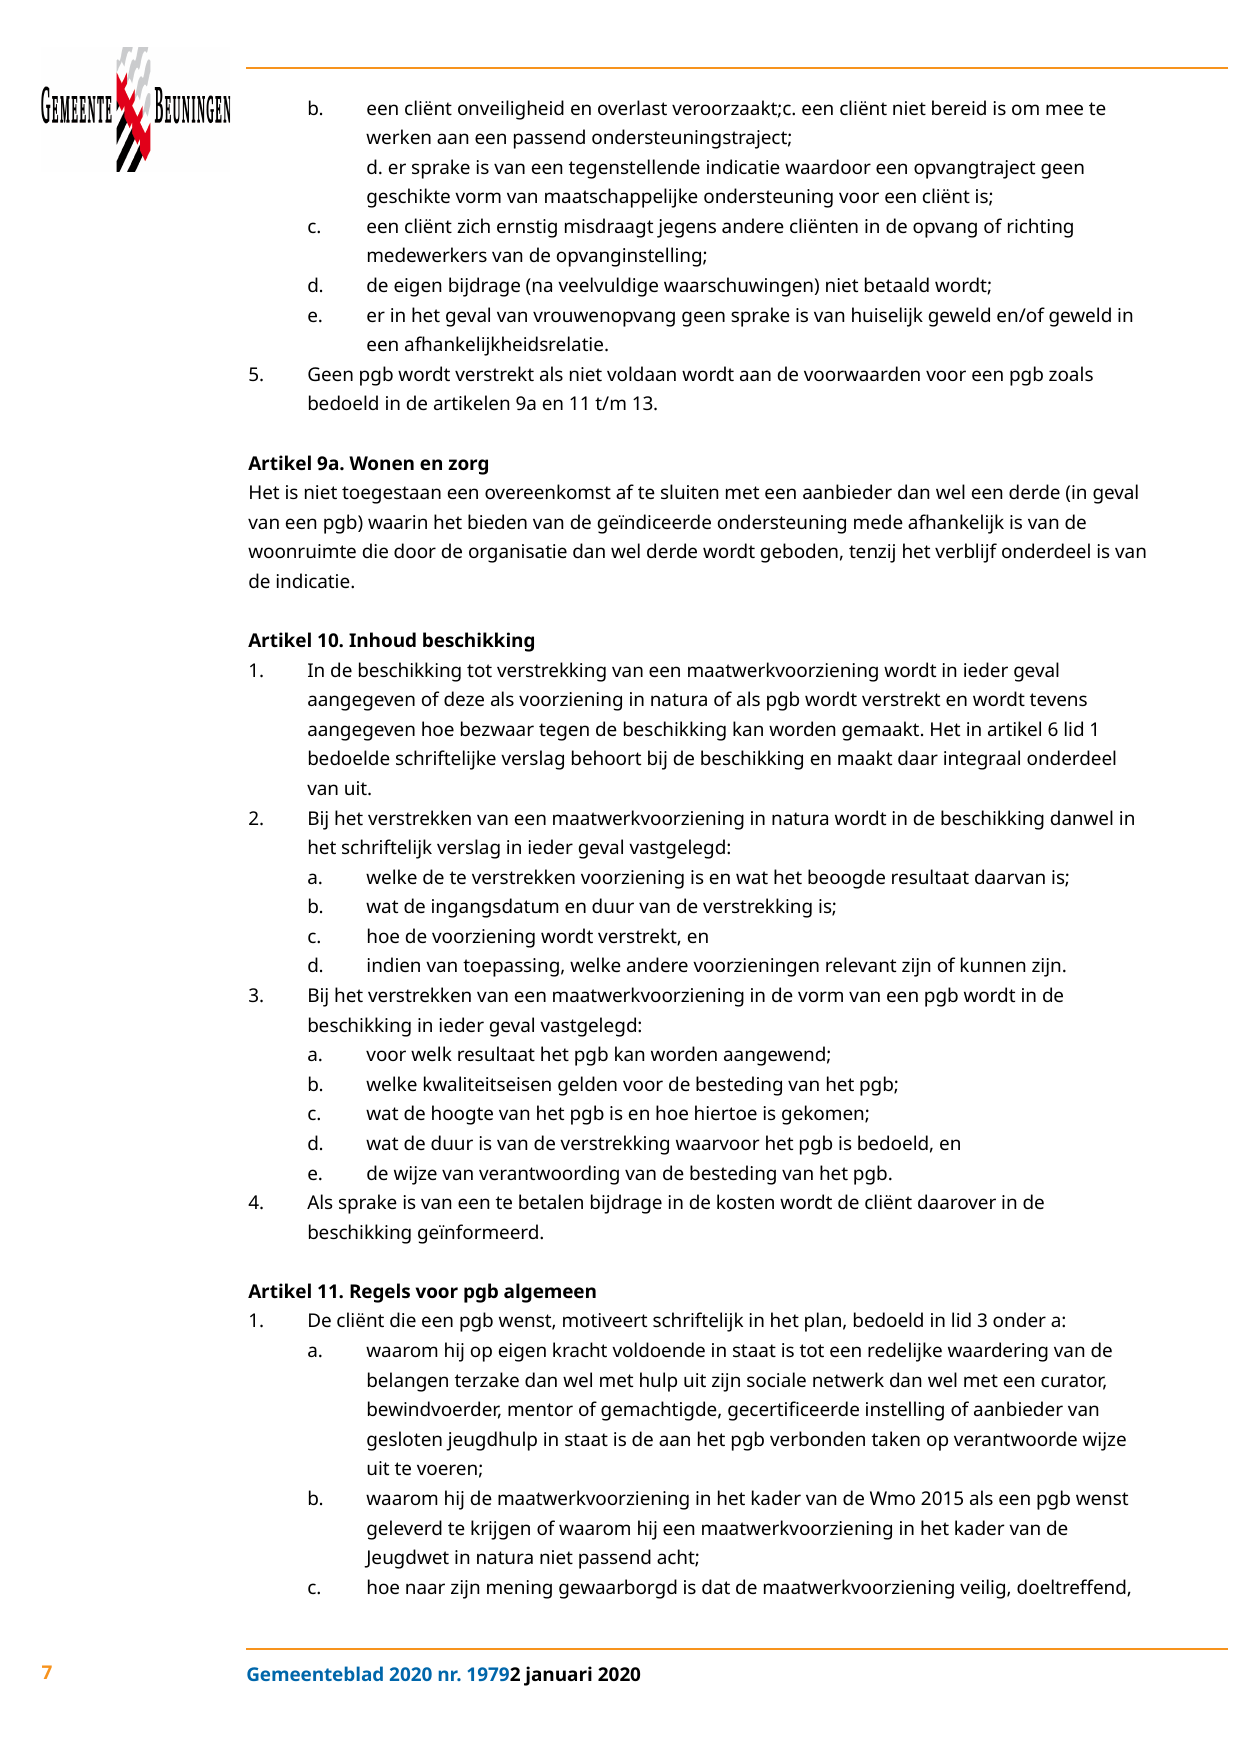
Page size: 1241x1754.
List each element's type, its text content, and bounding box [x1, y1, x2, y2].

list waarom hij de maatwerkvoorziening in het kader van de Wmo 2015 als een pgb wenst geleverd te krijgen of waarom hij een maatwerkvoorziening in het kader van de Jeugdwet in natura niet passend acht; [307, 1485, 1152, 1570]
list d. er sprake is van een tegenstellende indicatie waardoor een opvangtraject geen geschikte vorm van maatschappelijke ondersteuning voor een cliënt is; [307, 154, 1152, 209]
list Bij het verstrekken van een maatwerkvoorziening in de vorm van een pgb wordt in de beschikking in ieder geval vastgelegd: [248, 982, 1152, 1038]
list een cliënt zich ernstig misdraagt jegens andere cliënten in de opvang of richting medewerkers van de opvanginstelling; [307, 213, 1152, 268]
list waarom hij op eigen kracht voldoende in staat is tot een redelijke waardering van de belangen terzake dan wel met hulp uit zijn sociale netwerk dan wel met een curator, bewindvoerder, mentor of gemachtigde, gecertificeerde instelling of aanbieder van gesloten jeugdhulp in staat is de aan het pgb verbonden taken op verantwoorde wijze uit te voeren; [307, 1337, 1152, 1481]
list welke de te verstrekken voorziening is en wat het beoogde resultaat daarvan is; [307, 864, 1152, 890]
list wat de hoogte van het pgb is en hoe hiertoe is gekomen; [307, 1101, 1152, 1126]
list de eigen bijdrage (na veelvuldige waarschuwingen) niet betaald wordt; [307, 272, 1152, 298]
list indien van toepassing, welke andere voorzieningen relevant zijn of kunnen zijn. [307, 953, 1152, 978]
list wat de ingangsdatum en duur van de verstrekking is; [307, 893, 1152, 919]
list In de beschikking tot verstrekking van een maatwerkvoorziening wordt in ieder geval aangegeven of deze als voorziening in natura of als pgb wordt verstrekt en wordt tevens aangegeven hoe bezwaar tegen de beschikking kan worden gemaakt. Het in artikel 6 lid 1 bedoelde schriftelijke verslag behoort bij de beschikking en maakt daar integraal onderdeel van uit. [248, 657, 1152, 801]
list hoe naar zijn mening gewaarborgd is dat de maatwerkvoorziening veilig, doeltreffend, [307, 1574, 1152, 1600]
list een cliënt onveiligheid en overlast veroorzaakt;c. een cliënt niet bereid is om mee te werken aan een passend ondersteuningstraject; [307, 95, 1152, 150]
list Bij het verstrekken van een maatwerkvoorziening in natura wordt in de beschikking danwel in het schriftelijk verslag in ieder geval vastgelegd: [248, 805, 1152, 860]
text Artikel 11. Regels voor pgb algemeen [248, 1278, 1152, 1304]
list voor welk resultaat het pgb kan worden aangewend; [307, 1041, 1152, 1067]
list er in het geval van vrouwenopvang geen sprake is van huiselijk geweld en/of geweld in een afhankelijkheidsrelatie. [307, 302, 1152, 357]
list Geen pgb wordt verstrekt als niet voldaan wordt aan de voorwaarden voor een pgb zoals bedoeld in de artikelen 9a en 11 t/m 13. [248, 361, 1152, 416]
list De cliënt die een pgb wenst, motiveert schriftelijk in het plan, bedoeld in lid 3 onder a: [248, 1308, 1152, 1333]
text Artikel 9a. Wonen en zorg [248, 450, 1152, 476]
picture [41, 47, 231, 172]
list wat de duur is van de verstrekking waarvoor het pgb is bedoeld, en [307, 1130, 1152, 1156]
list welke kwaliteitseisen gelden voor de besteding van het pgb; [307, 1071, 1152, 1097]
list Als sprake is van een te betalen bijdrage in de kosten wordt de cliënt daarover in de beschikking geïnformeerd. [248, 1189, 1152, 1245]
list hoe de voorziening wordt verstrekt, en [307, 923, 1152, 949]
text Het is niet toegestaan een overeenkomst af te sluiten met een aanbieder dan wel een derde (in geval van een pgb) waarin het bieden van de geïndiceerde ondersteuning mede afhankelijk is van de woonruimte die door de organisatie dan wel derde wordt geboden, tenzij het verblijf onderdeel is van de indicatie. [248, 479, 1152, 594]
list de wijze van verantwoording van de besteding van het pgb. [307, 1160, 1152, 1186]
text Artikel 10. Inhoud beschikking [248, 627, 1152, 653]
